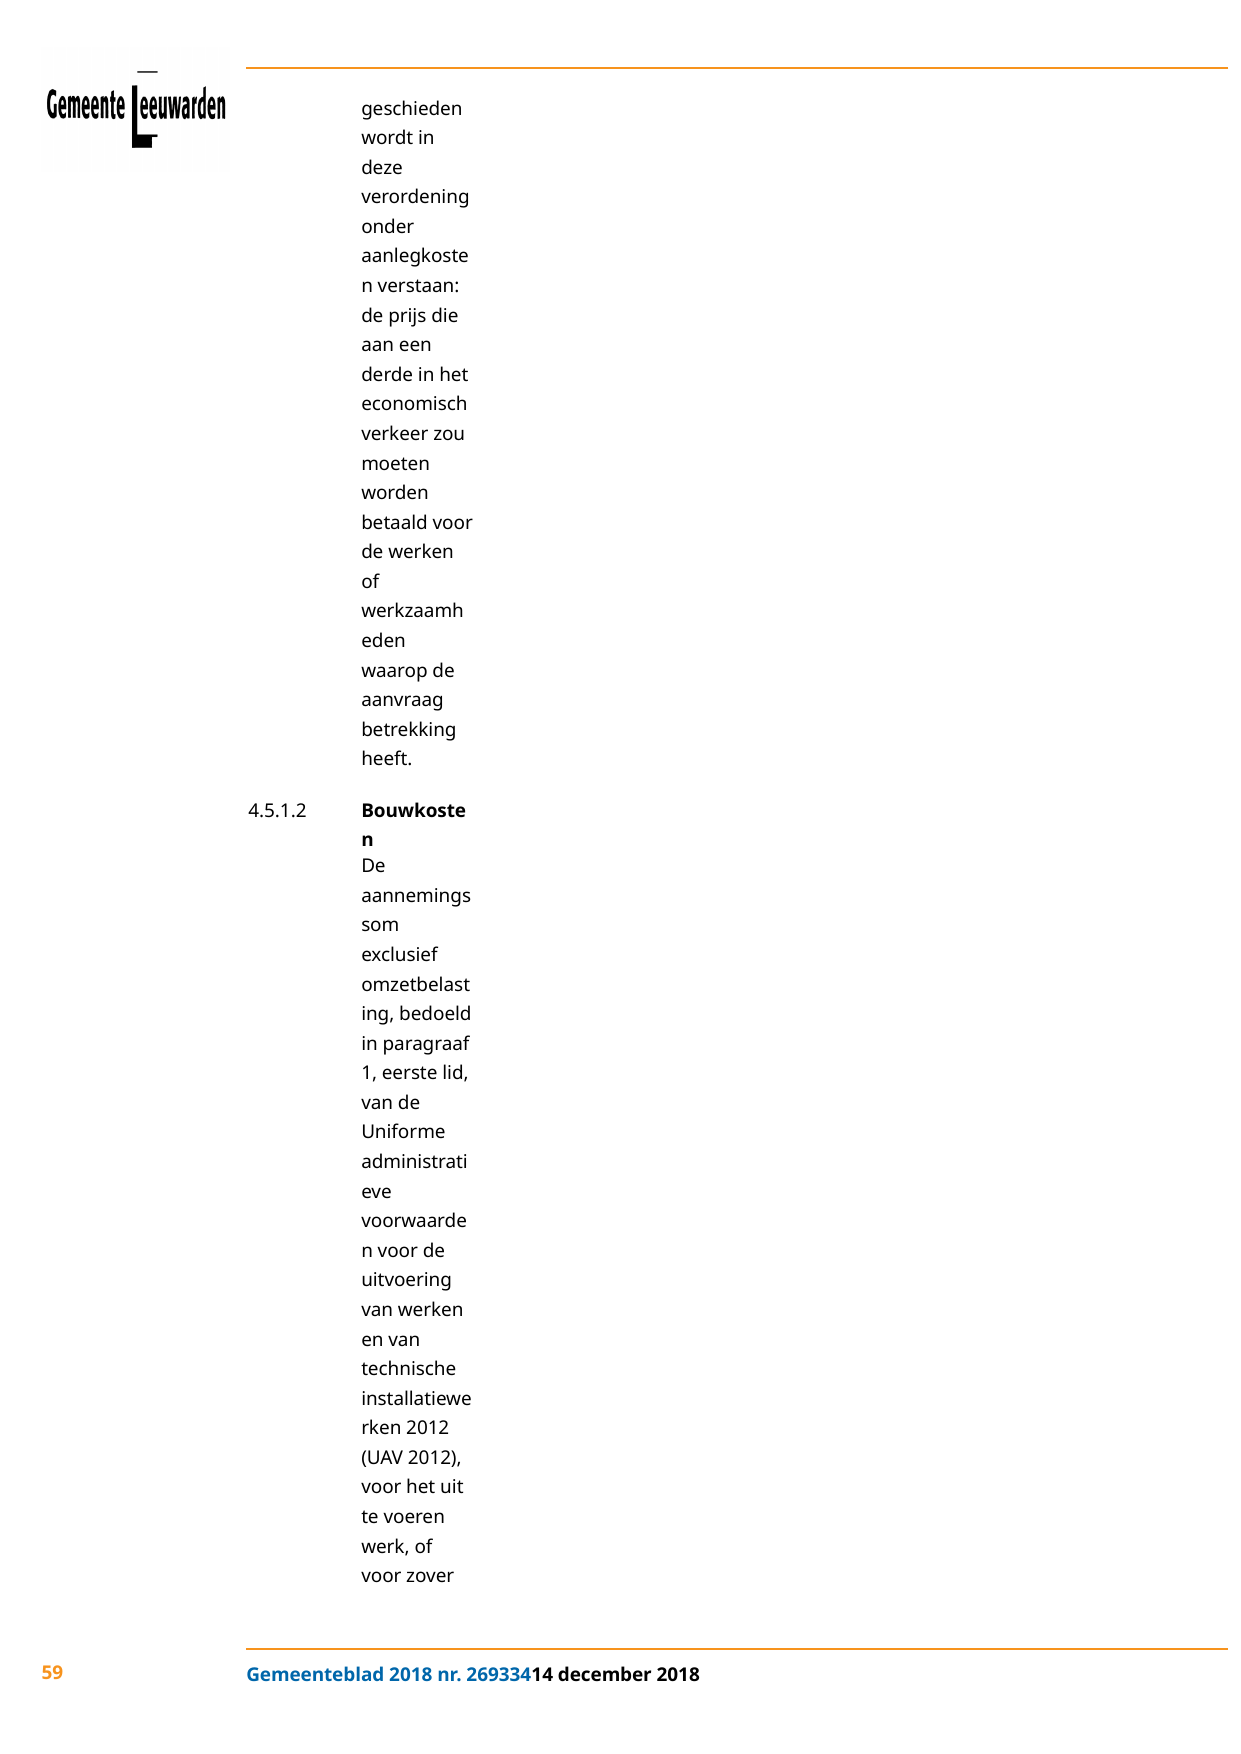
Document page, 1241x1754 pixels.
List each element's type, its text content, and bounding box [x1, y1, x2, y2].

table_cell [587, 797, 700, 852]
table_cell [248, 853, 361, 1588]
table_cell [248, 95, 361, 771]
table_cell 4.5.1.2 [248, 797, 361, 852]
picture [41, 47, 231, 172]
table_cell [587, 771, 700, 797]
table_cell [587, 95, 700, 771]
table_cell [474, 853, 587, 1588]
table_cell [474, 797, 587, 852]
table_cell [474, 95, 587, 771]
table_cell geschieden wordt in deze verordening onder aanlegkosten verstaan: de prijs die aan een derde in het economisch verkeer zou moeten worden betaald voor de werken of werkzaamheden waarop de aanvraag betrekking heeft. [361, 95, 474, 771]
table_cell [587, 853, 700, 1588]
table_cell De aannemingssom exclusief omzetbelasting, bedoeld in paragraaf 1, eerste lid, van de Uniforme administratieve voorwaarden voor de uitvoering van werken en van technische installatiewerken 2012 (UAV 2012), voor het uit te voeren werk, of voor zover [361, 853, 474, 1588]
table_cell [474, 771, 587, 797]
table_cell [248, 771, 361, 797]
table_cell [361, 771, 474, 797]
table_cell Bouwkosten [361, 797, 474, 852]
